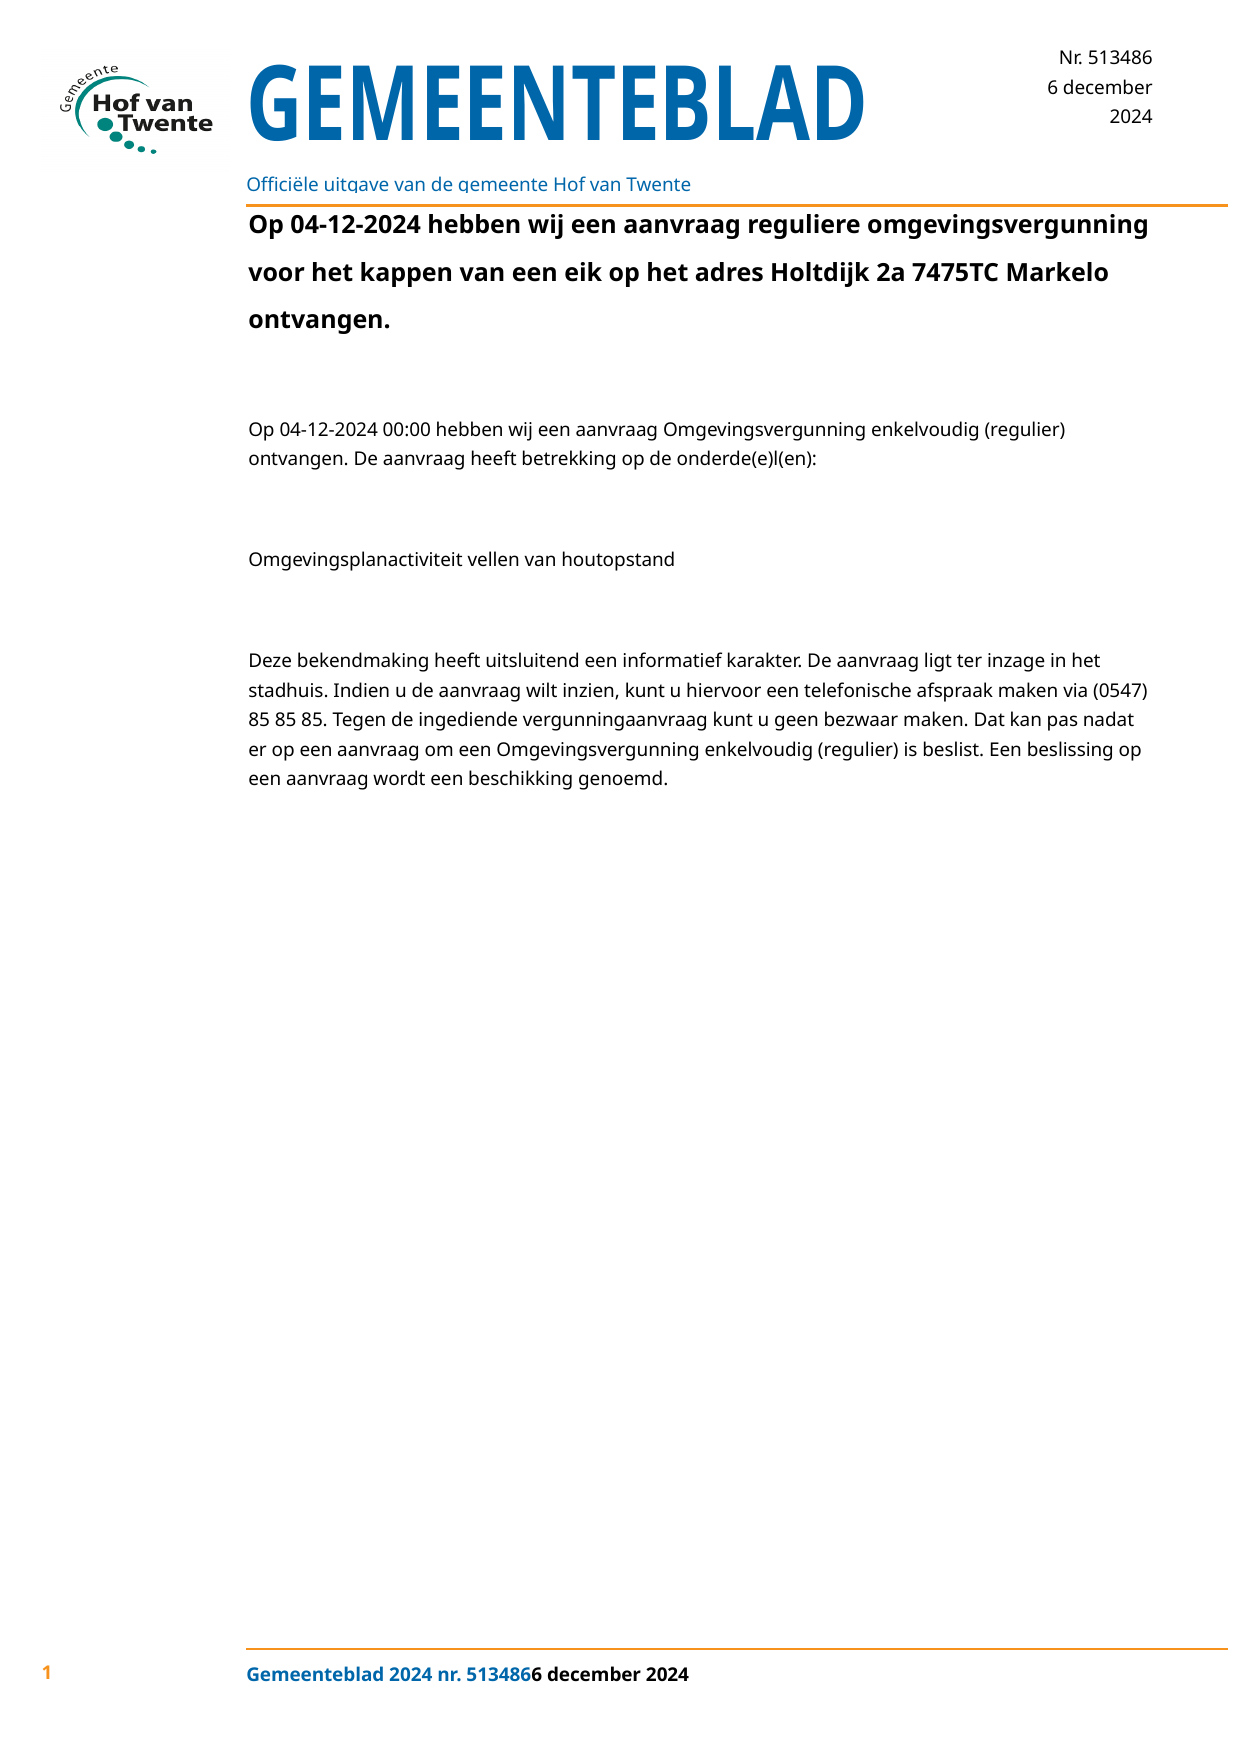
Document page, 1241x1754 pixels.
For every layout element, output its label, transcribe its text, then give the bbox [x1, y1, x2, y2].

text Op 04-12-2024 hebben wij een aanvraag reguliere omgevingsvergunning voor het kappen van een eik op het adres Holtdijk 2a 7475TC Markelo ontvangen. [248, 207, 1152, 336]
text Deze bekendmaking heeft uitsluitend een informatief karakter. De aanvraag ligt ter inzage in het stadhuis. Indien u de aanvraag wilt inzien, kunt u hiervoor een telefonische afspraak maken via (0547) 85 85 85. Tegen de ingediende vergunningaanvraag kunt u geen bezwaar maken. Dat kan pas nadat er op een aanvraag om een Omgevingsvergunning enkelvoudig (regulier) is beslist. Een beslissing op een aanvraag wordt een beschikking genoemd. [248, 647, 1152, 791]
text Omgevingsplanactiviteit vellen van houtopstand [248, 546, 1152, 572]
text Op 04-12-2024 00:00 hebben wij een aanvraag Omgevingsvergunning enkelvoudig (regulier) ontvangen. De aanvraag heeft betrekking op de onderde(e)l(en): [248, 416, 1152, 471]
picture [41, 47, 231, 172]
